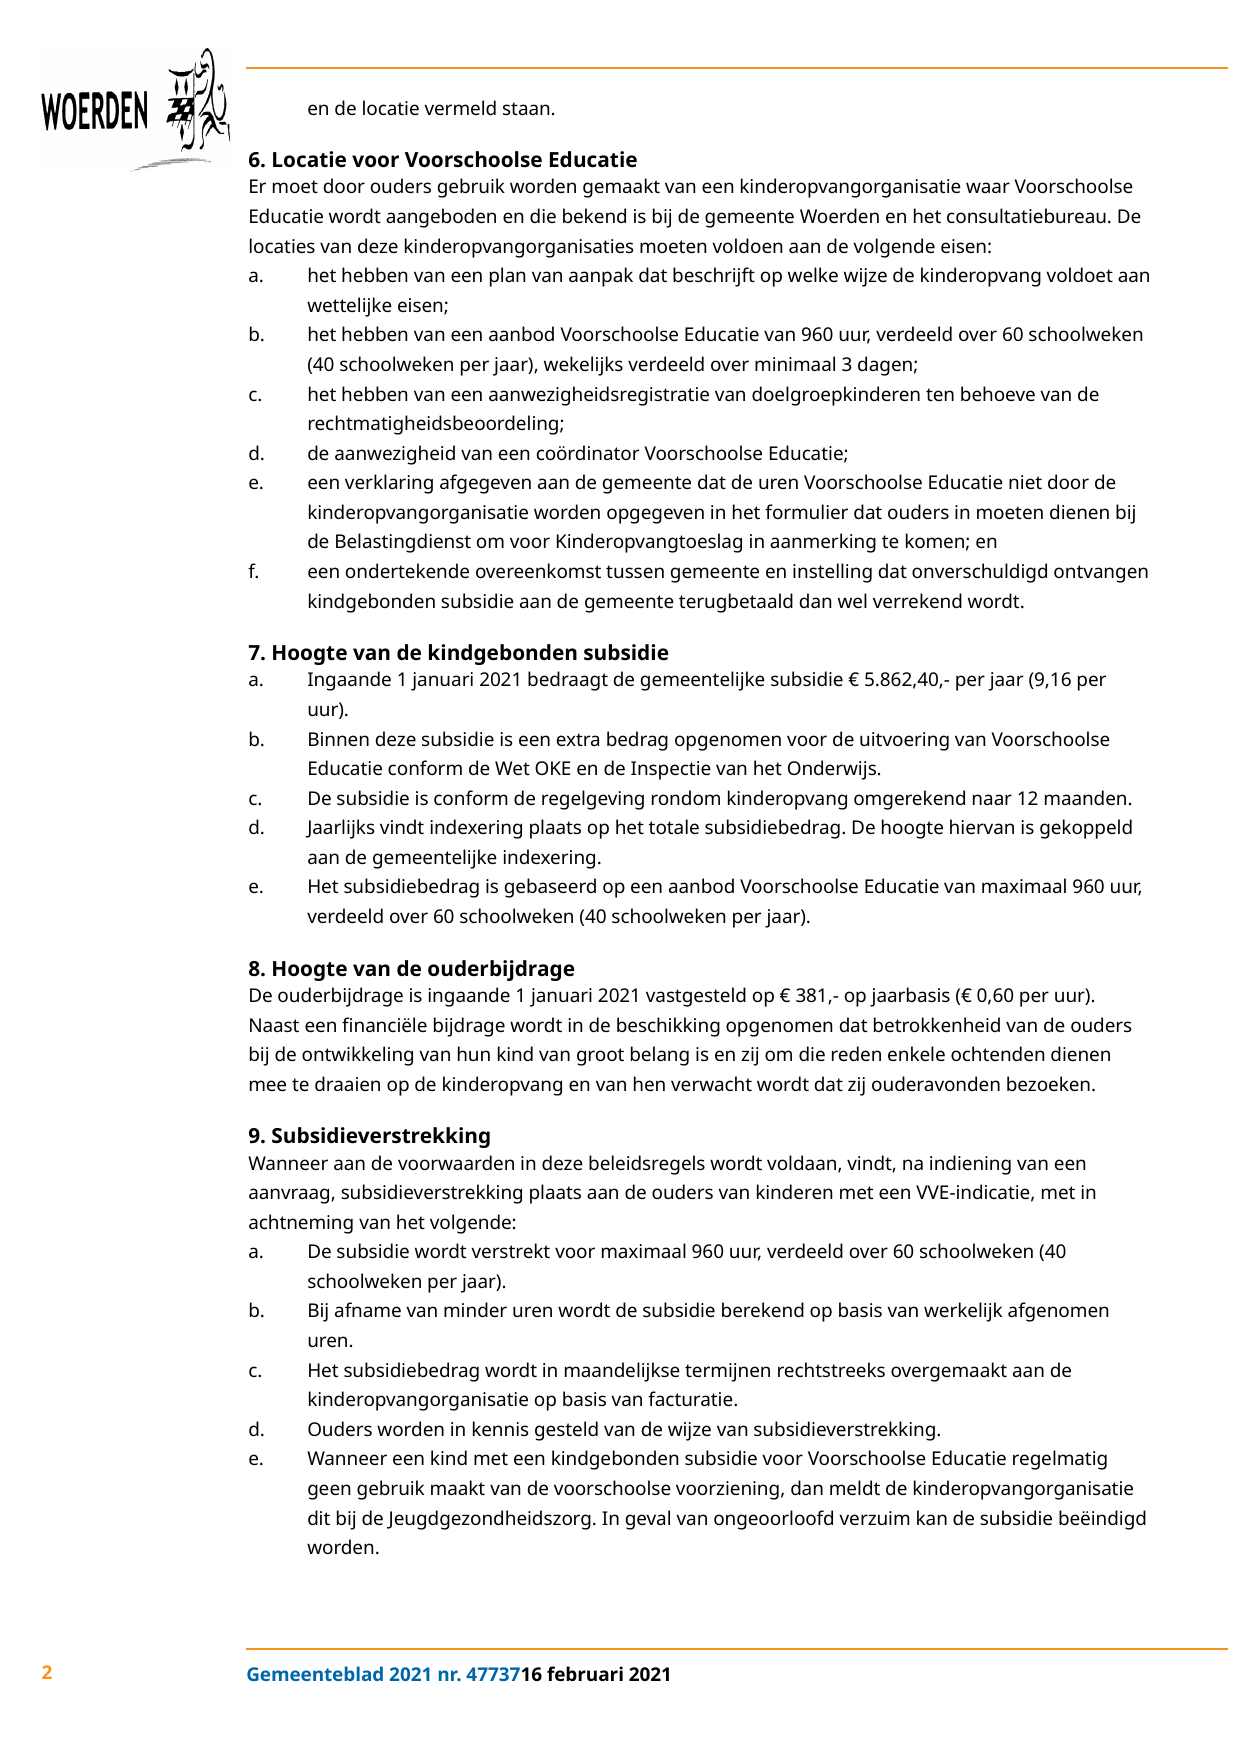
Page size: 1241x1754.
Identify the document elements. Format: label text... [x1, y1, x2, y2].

list Ouders worden in kennis gesteld van de wijze van subsidieverstrekking. [248, 1416, 1152, 1442]
list Binnen deze subsidie is een extra bedrag opgenomen voor de uitvoering van Voorschoolse Educatie conform de Wet OKE en de Inspectie van het Onderwijs. [248, 726, 1152, 781]
text De ouderbijdrage is ingaande 1 januari 2021 vastgesteld op € 381,- op jaarbasis (€ 0,60 per uur). [248, 982, 1152, 1008]
text 8. Hoogte van de ouderbijdrage [248, 954, 1152, 982]
list Wanneer een kind met een kindgebonden subsidie voor Voorschoolse Educatie regelmatig geen gebruik maakt van de voorschoolse voorziening, dan meldt de kinderopvangorganisatie dit bij de Jeugdgezondheidszorg. In geval van ongeoorloofd verzuim kan de subsidie beëindigd worden. [248, 1446, 1152, 1560]
list een verklaring afgegeven aan de gemeente dat de uren Voorschoolse Educatie niet door de kinderopvangorganisatie worden opgegeven in het formulier dat ouders in moeten dienen bij de Belastingdienst om voor Kinderopvangtoeslag in aanmerking te komen; en [248, 469, 1152, 554]
text 6. Locatie voor Voorschoolse Educatie [248, 145, 1152, 174]
text Er moet door ouders gebruik worden gemaakt van een kinderopvangorganisatie waar Voorschoolse Educatie wordt aangeboden en die bekend is bij de gemeente Woerden en het consultatiebureau. De locaties van deze kinderopvangorganisaties moeten voldoen aan de volgende eisen: [248, 174, 1152, 258]
list het hebben van een plan van aanpak dat beschrijft op welke wijze de kinderopvang voldoet aan wettelijke eisen; [248, 262, 1152, 318]
list de aanwezigheid van een coördinator Voorschoolse Educatie; [248, 440, 1152, 466]
list De subsidie wordt verstrekt voor maximaal 960 uur, verdeeld over 60 schoolweken (40 schoolweken per jaar). [248, 1238, 1152, 1294]
list Het subsidiebedrag wordt in maandelijkse termijnen rechtstreeks overgemaakt aan de kinderopvangorganisatie op basis van facturatie. [248, 1357, 1152, 1412]
list en de locatie vermeld staan. [248, 95, 1152, 121]
list een ondertekende overeenkomst tussen gemeente en instelling dat onverschuldigd ontvangen kindgebonden subsidie aan de gemeente terugbetaald dan wel verrekend wordt. [248, 558, 1152, 613]
list het hebben van een aanwezigheidsregistratie van doelgroepkinderen ten behoeve van de rechtmatigheidsbeoordeling; [248, 381, 1152, 436]
text 7. Hoogte van de kindgebonden subsidie [248, 638, 1152, 667]
list Bij afname van minder uren wordt de subsidie berekend op basis van werkelijk afgenomen uren. [248, 1298, 1152, 1353]
text 9. Subsidieverstrekking [248, 1121, 1152, 1150]
text Wanneer aan de voorwaarden in deze beleidsregels wordt voldaan, vindt, na indiening van een aanvraag, subsidieverstrekking plaats aan de ouders van kinderen met een VVE-indicatie, met in achtneming van het volgende: [248, 1150, 1152, 1235]
list Het subsidiebedrag is gebaseerd op een aanbod Voorschoolse Educatie van maximaal 960 uur, verdeeld over 60 schoolweken (40 schoolweken per jaar). [248, 874, 1152, 929]
list Jaarlijks vindt indexering plaats op het totale subsidiebedrag. De hoogte hiervan is gekoppeld aan de gemeentelijke indexering. [248, 814, 1152, 870]
text Naast een financiële bijdrage wordt in de beschikking opgenomen dat betrokkenheid van de ouders bij de ontwikkeling van hun kind van groot belang is en zij om die reden enkele ochtenden dienen mee te draaien op de kinderopvang en van hen verwacht wordt dat zij ouderavonden bezoeken. [248, 1012, 1152, 1097]
list De subsidie is conform de regelgeving rondom kinderopvang omgerekend naar 12 maanden. [248, 785, 1152, 811]
list Ingaande 1 januari 2021 bedraagt de gemeentelijke subsidie € 5.862,40,- per jaar (9,16 per uur). [248, 667, 1152, 722]
picture [41, 47, 231, 172]
list het hebben van een aanbod Voorschoolse Educatie van 960 uur, verdeeld over 60 schoolweken (40 schoolweken per jaar), wekelijks verdeeld over minimaal 3 dagen; [248, 322, 1152, 377]
